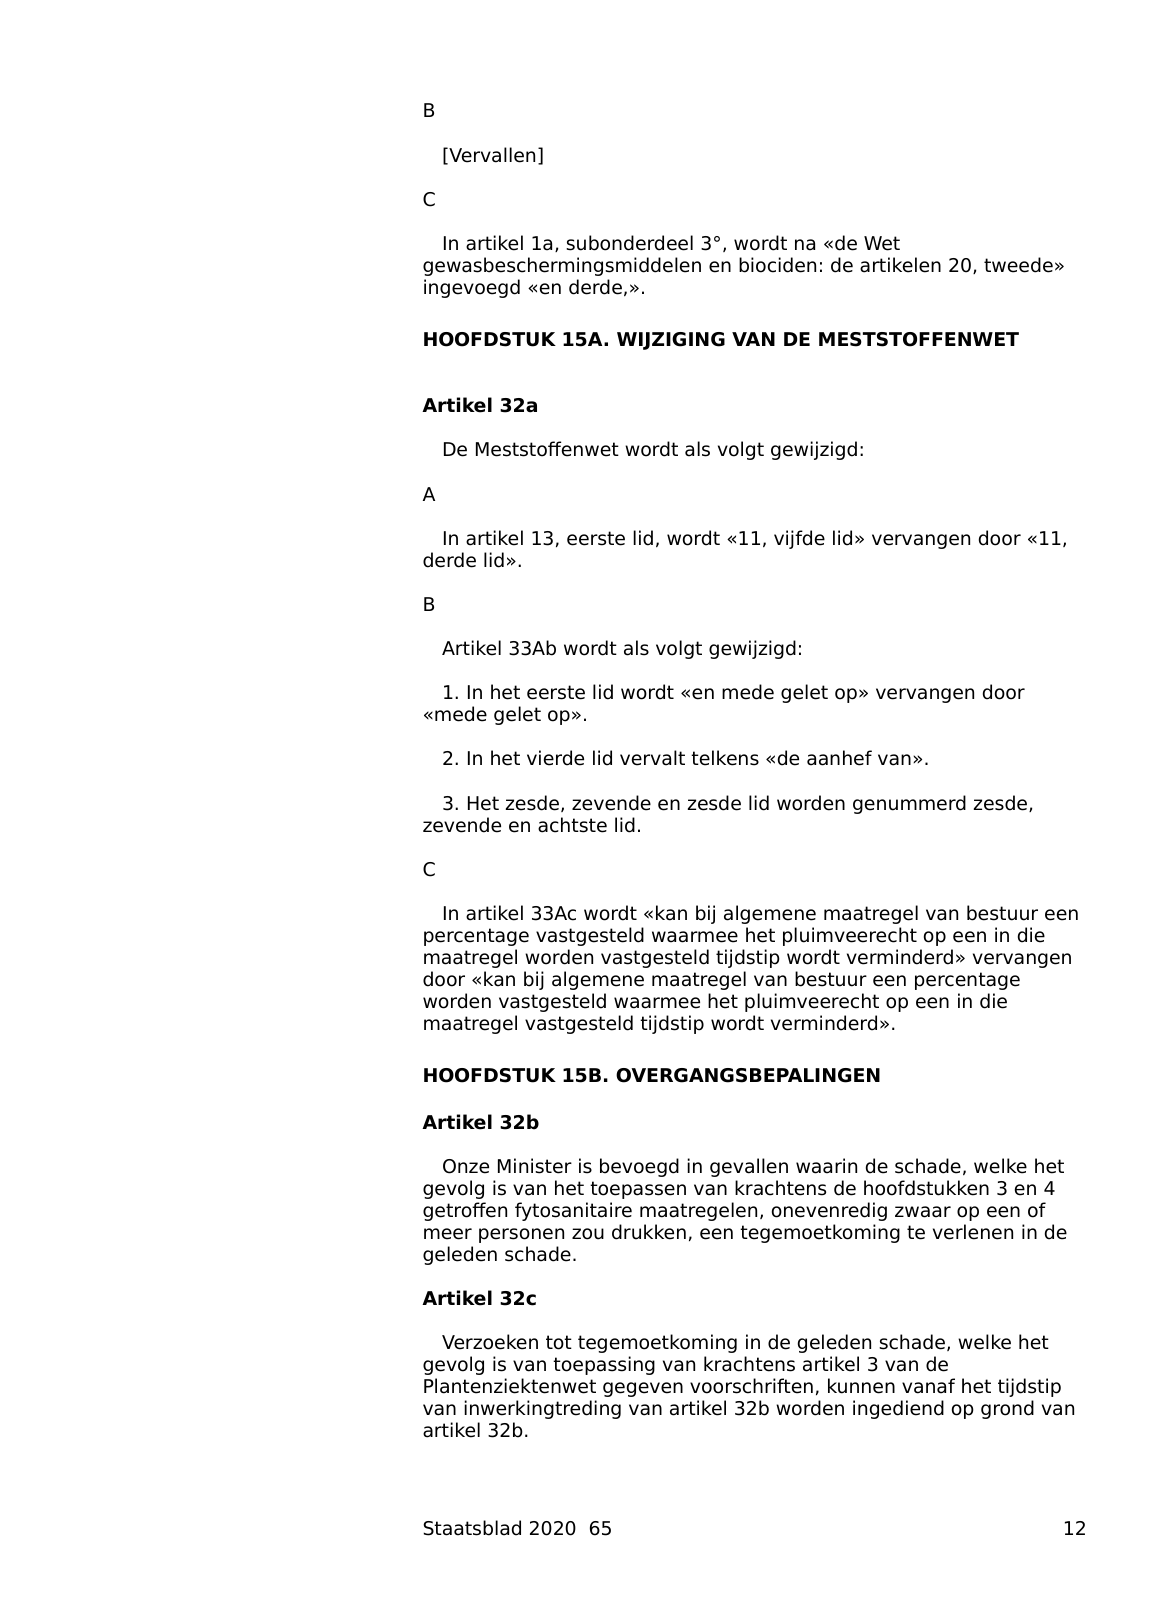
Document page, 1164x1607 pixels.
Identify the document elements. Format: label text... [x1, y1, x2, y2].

text 1. In het eerste lid wordt «en mede gelet op» vervangen door «mede gelet op». [422, 682, 1087, 726]
text Artikel 33Ab wordt als volgt gewijzigd: [422, 638, 1087, 660]
text B [422, 100, 1087, 122]
text C [422, 859, 1087, 881]
text De Meststoffenwet wordt als volgt gewijzigd: [422, 439, 1087, 461]
subtitle HOOFDSTUK 15B. OVERGANGSBEPALINGEN [422, 1065, 1087, 1087]
text [Vervallen] [422, 144, 1087, 167]
text In artikel 13, eerste lid, wordt «11, vijfde lid» vervangen door «11, derde lid». [422, 528, 1087, 572]
subtitle Artikel 32c [422, 1288, 1087, 1310]
text C [422, 189, 1087, 211]
text A [422, 483, 1087, 506]
subtitle Artikel 32b [422, 1112, 1087, 1134]
subtitle Artikel 32a [422, 395, 1087, 417]
text 3. Het zesde, zevende en zesde lid worden genummerd zesde, zevende en achtste lid. [422, 792, 1087, 836]
text In artikel 33Ac wordt «kan bij algemene maatregel van bestuur een percentage vastgesteld waarmee het pluimveerecht op een in die maatregel worden vastgesteld tijdstip wordt verminderd» vervangen door «kan bij algemene maatregel van bestuur een percentage worden vastgesteld waarmee het pluimveerecht op een in die maatregel vastgesteld tijdstip wordt verminderd». [422, 903, 1087, 1035]
text Onze Minister is bevoegd in gevallen waarin de schade, welke het gevolg is van het toepassen van krachtens de hoofdstukken 3 en 4 getroffen fytosanitaire maatregelen, onevenredig zwaar op een of meer personen zou drukken, een tegemoetkoming te verlenen in de geleden schade. [422, 1156, 1087, 1266]
text In artikel 1a, subonderdeel 3°, wordt na «de Wet gewasbeschermingsmiddelen en biociden: de artikelen 20, tweede» ingevoegd «en derde,». [422, 233, 1087, 299]
text 2. In het vierde lid vervalt telkens «de aanhef van». [422, 748, 1087, 770]
subtitle HOOFDSTUK 15A. WIJZIGING VAN DE MESTSTOFFENWET [422, 329, 1087, 351]
text Verzoeken tot tegemoetkoming in de geleden schade, welke het gevolg is van toepassing van krachtens artikel 3 van de Plantenziektenwet gegeven voorschriften, kunnen vanaf het tijdstip van inwerkingtreding van artikel 32b worden ingediend op grond van artikel 32b. [422, 1332, 1087, 1442]
text B [422, 594, 1087, 616]
